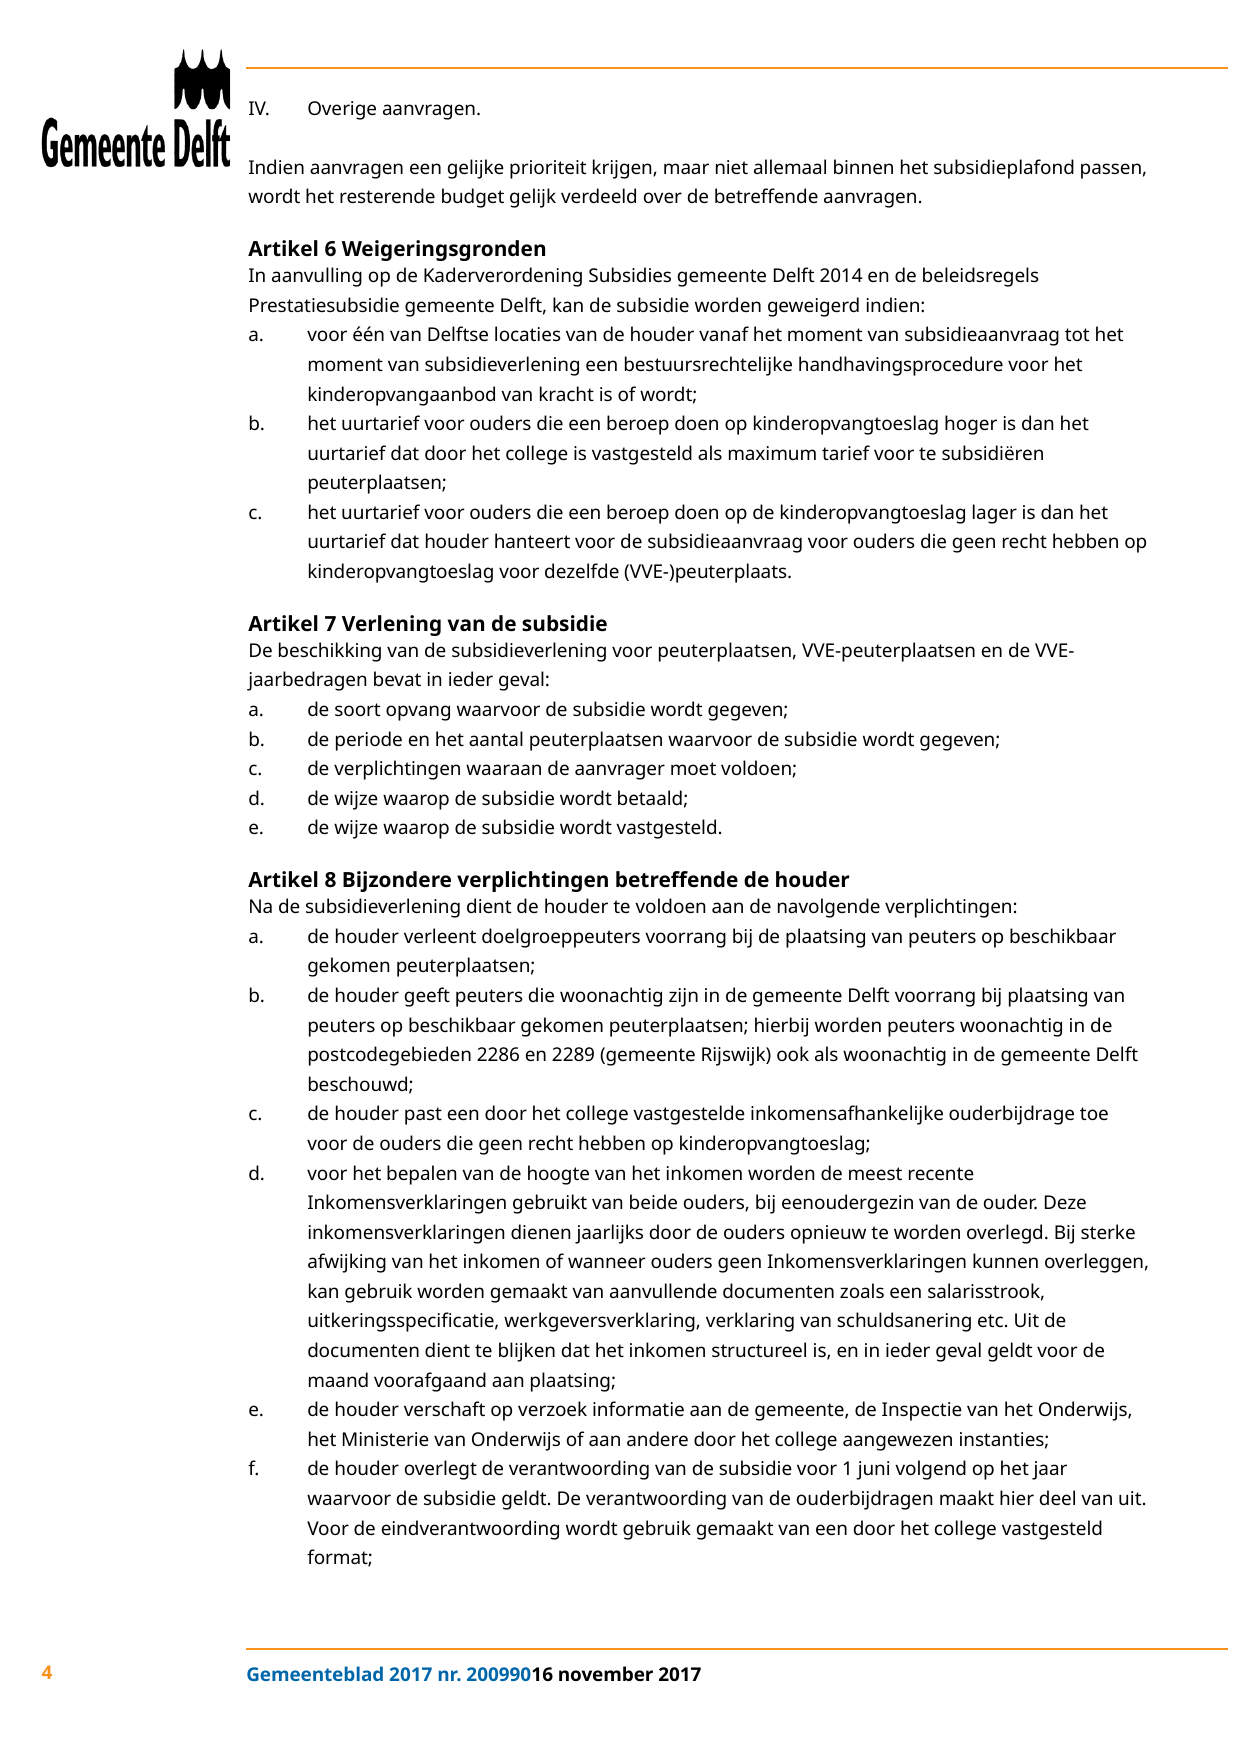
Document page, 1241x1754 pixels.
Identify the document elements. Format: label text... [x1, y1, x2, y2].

list voor één van Delftse locaties van de houder vanaf het moment van subsidieaanvraag tot het moment van subsidieverlening een bestuursrechtelijke handhavingsprocedure voor het kinderopvangaanbod van kracht is of wordt; [248, 322, 1152, 406]
text Indien aanvragen een gelijke prioriteit krijgen, maar niet allemaal binnen het subsidieplafond passen, wordt het resterende budget gelijk verdeeld over de betreffende aanvragen. [248, 154, 1152, 209]
list de wijze waarop de subsidie wordt vastgesteld. [248, 814, 1152, 840]
list de houder geeft peuters die woonachtig zijn in de gemeente Delft voorrang bij plaatsing van peuters op beschikbaar gekomen peuterplaatsen; hierbij worden peuters woonachtig in de postcodegebieden 2286 en 2289 (gemeente Rijswijk) ook als woonachtig in de gemeente Delft beschouwd; [248, 982, 1152, 1097]
text In aanvulling op de Kaderverordening Subsidies gemeente Delft 2014 en de beleidsregels Prestatiesubsidie gemeente Delft, kan de subsidie worden geweigerd indien: [248, 262, 1152, 318]
list het uurtarief voor ouders die een beroep doen op de kinderopvangtoeslag lager is dan het uurtarief dat houder hanteert voor de subsidieaanvraag voor ouders die geen recht hebben op kinderopvangtoeslag voor dezelfde (VVE-)peuterplaats. [248, 499, 1152, 584]
list de houder past een door het college vastgestelde inkomensafhankelijke ouderbijdrage toe voor de ouders die geen recht hebben op kinderopvangtoeslag; [248, 1101, 1152, 1156]
text Na de subsidieverlening dient de houder te voldoen aan de navolgende verplichtingen: [248, 893, 1152, 919]
list Overige aanvragen. [248, 95, 1152, 121]
list de houder overlegt de verantwoording van de subsidie voor 1 juni volgend op het jaar waarvoor de subsidie geldt. De verantwoording van de ouderbijdragen maakt hier deel van uit. Voor de eindverantwoording wordt gebruik gemaakt van een door het college vastgesteld format; [248, 1456, 1152, 1570]
text Artikel 6 Weigeringsgronden [248, 234, 1152, 262]
list de periode en het aantal peuterplaatsen waarvoor de subsidie wordt gegeven; [248, 726, 1152, 752]
list de wijze waarop de subsidie wordt betaald; [248, 785, 1152, 811]
text De beschikking van de subsidieverlening voor peuterplaatsen, VVE-peuterplaatsen en de VVE-jaarbedragen bevat in ieder geval: [248, 637, 1152, 692]
list de verplichtingen waaraan de aanvrager moet voldoen; [248, 755, 1152, 781]
list de houder verschaft op verzoek informatie aan de gemeente, de Inspectie van het Onderwijs, het Ministerie van Onderwijs of aan andere door het college aangewezen instanties; [248, 1396, 1152, 1452]
list de soort opvang waarvoor de subsidie wordt gegeven; [248, 696, 1152, 722]
text Artikel 7 Verlening van de subsidie [248, 609, 1152, 637]
list de houder verleent doelgroeppeuters voorrang bij de plaatsing van peuters op beschikbaar gekomen peuterplaatsen; [248, 923, 1152, 978]
text Artikel 8 Bijzondere verplichtingen betreffende de houder [248, 865, 1152, 893]
list voor het bepalen van de hoogte van het inkomen worden de meest recente Inkomensverklaringen gebruikt van beide ouders, bij eenoudergezin van de ouder. Deze inkomensverklaringen dienen jaarlijks door de ouders opnieuw te worden overlegd. Bij sterke afwijking van het inkomen of wanneer ouders geen Inkomensverklaringen kunnen overleggen, kan gebruik worden gemaakt van aanvullende documenten zoals een salarisstrook, uitkeringsspecificatie, werkgeversverklaring, verklaring van schuldsanering etc. Uit de documenten dient te blijken dat het inkomen structureel is, en in ieder geval geldt voor de maand voorafgaand aan plaatsing; [248, 1160, 1152, 1392]
list het uurtarief voor ouders die een beroep doen op kinderopvangtoeslag hoger is dan het uurtarief dat door het college is vastgesteld als maximum tarief voor te subsidiëren peuterplaatsen; [248, 410, 1152, 495]
picture [41, 47, 231, 172]
